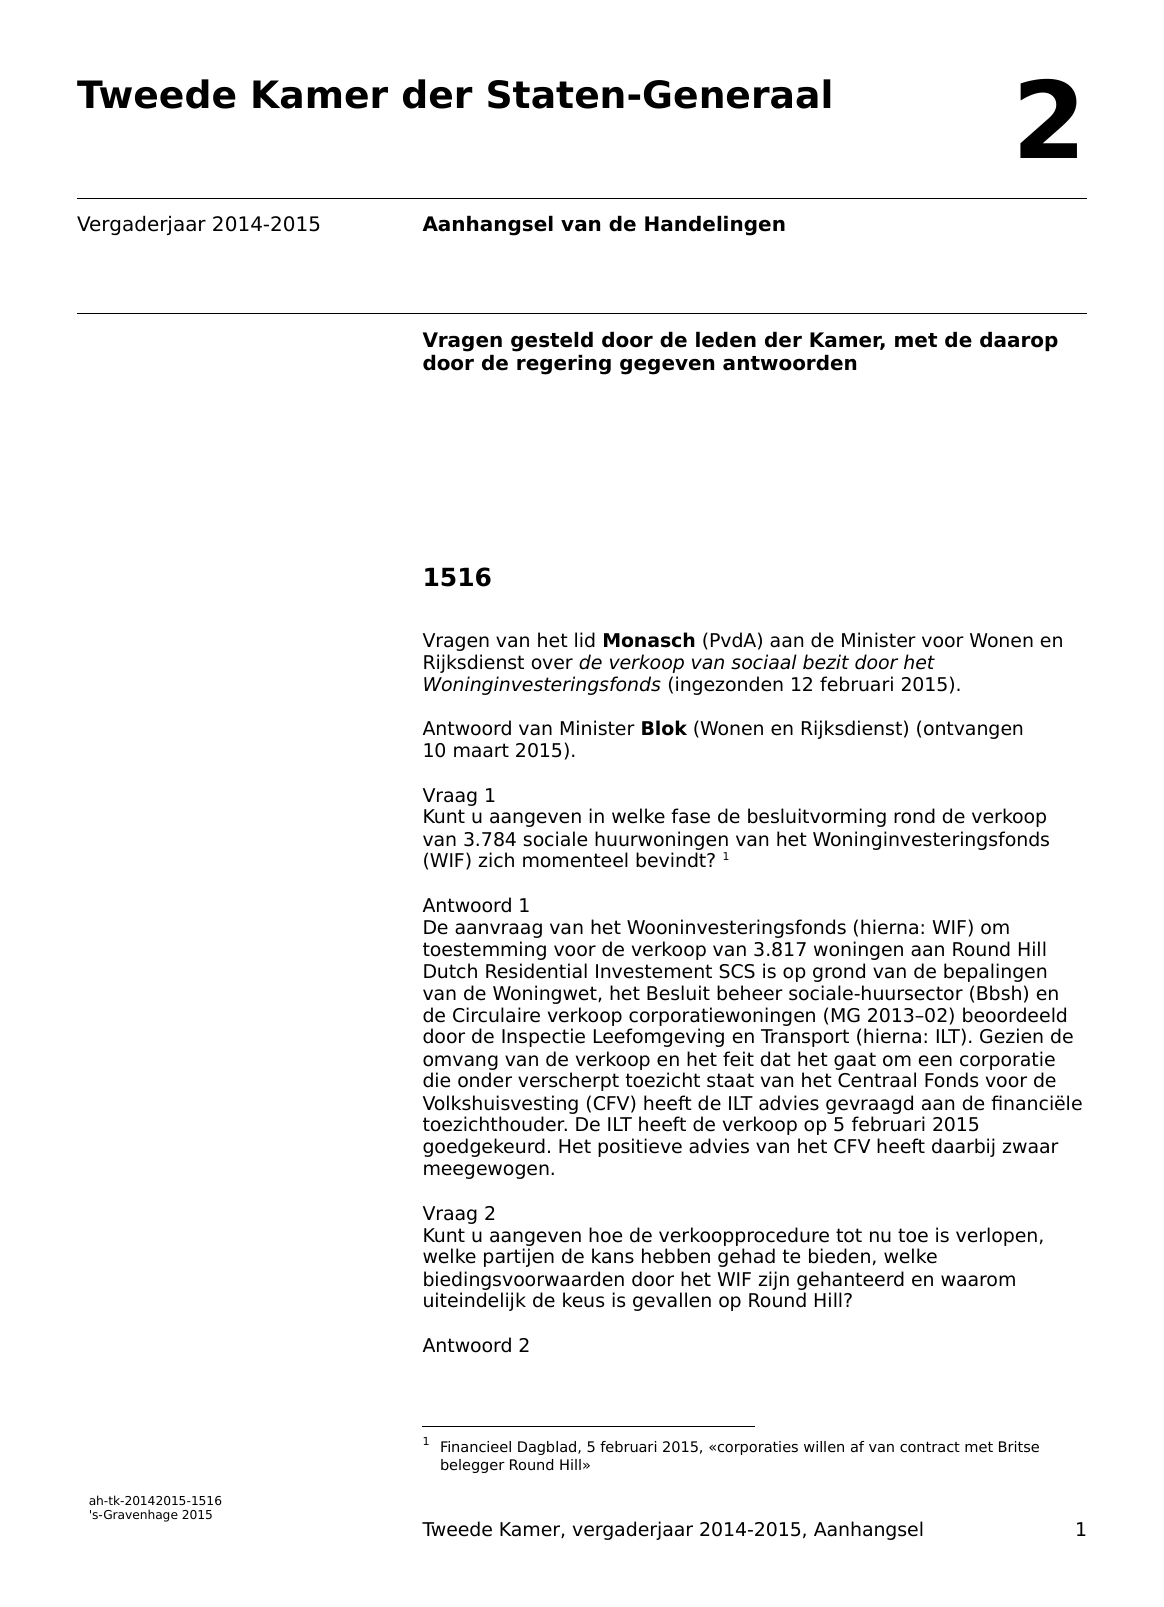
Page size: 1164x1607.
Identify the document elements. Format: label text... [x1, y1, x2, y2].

text De aanvraag van het Wooninvesteringsfonds (hierna: WIF) om toestemming voor de verkoop van 3.817 woningen aan Round Hill Dutch Residential Investement SCS is op grond van de bepalingen van de Woningwet, het Besluit beheer sociale-huursector (Bbsh) en de Circulaire verkoop corporatiewoningen (MG 2013–02) beoordeeld door de Inspectie Leefomgeving en Transport (hierna: ILT). Gezien de omvang van de verkoop en het feit dat het gaat om een corporatie die onder verscherpt toezicht staat van het Centraal Fonds voor de Volkshuisvesting (CFV) heeft de ILT advies gevraagd aan de financiële toezichthouder. De ILT heeft de verkoop op 5 februari 2015 goedgekeurd. Het positieve advies van het CFV heeft daarbij zwaar meegewogen. [422, 917, 1087, 1180]
text Antwoord 1 [422, 894, 1087, 917]
table_cell Vragen gesteld door de leden der Kamer, met de daarop door de regering gegeven antwoorden [422, 314, 1087, 375]
text ah-tk-20142015-1516 [88, 1494, 323, 1508]
text Vragen van het lid Monasch (PvdA) aan de Minister voor Wonen en Rijksdienst over de verkoop van sociaal bezit door het Woninginvesteringsfonds (ingezonden 12 februari 2015). [422, 630, 1087, 696]
table_header Tweede Kamer der Staten-Generaal [77, 59, 886, 198]
table_cell Aanhangsel van de Handelingen [422, 199, 1087, 313]
text Kunt u aangeven in welke fase de besluitvorming rond de verkoop van 3.784 sociale huurwoningen van het Woninginvesteringsfonds (WIF) zich momenteel bevindt? [422, 806, 1087, 872]
text Vraag 1 [422, 784, 1087, 806]
text 1516 [422, 563, 1087, 592]
text Vraag 2 [422, 1202, 1087, 1224]
text Antwoord 2 [422, 1334, 1087, 1357]
table_cell [77, 314, 422, 375]
text Financieel Dagblad, 5 februari 2015, «corporaties willen af van contract met Britse belegger Round Hill» [422, 1435, 1087, 1474]
text Kunt u aangeven hoe de verkoopprocedure tot nu toe is verlopen, welke partijen de kans hebben gehad te bieden, welke biedingsvoorwaarden door het WIF zijn gehanteerd en waarom uiteindelijk de keus is gevallen op Round Hill? [422, 1224, 1087, 1312]
text 's-Gravenhage 2015 [88, 1508, 323, 1522]
table_header 2 [886, 59, 1087, 198]
table_cell Vergaderjaar 2014-2015 [77, 199, 422, 313]
text Antwoord van Minister Blok (Wonen en Rijksdienst) (ontvangen 10 maart 2015). [422, 718, 1087, 762]
